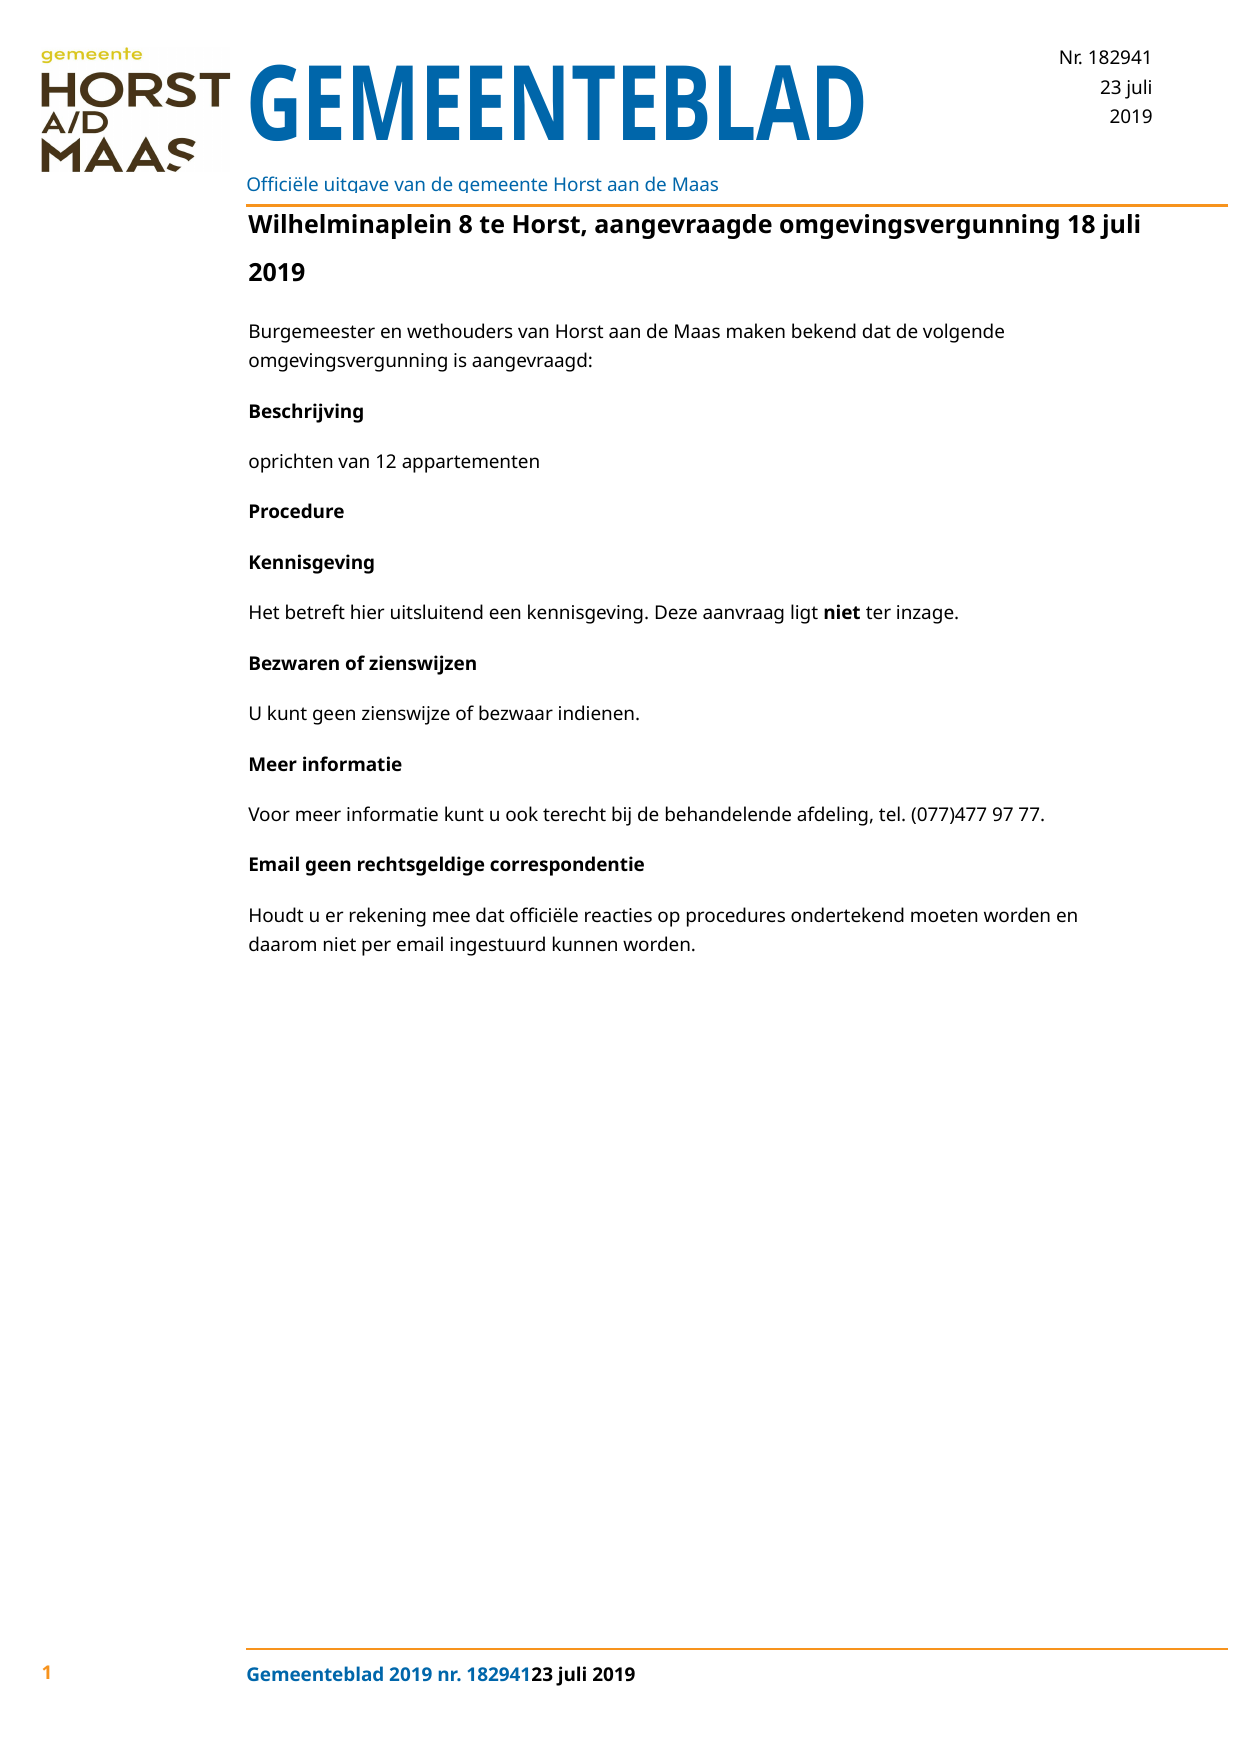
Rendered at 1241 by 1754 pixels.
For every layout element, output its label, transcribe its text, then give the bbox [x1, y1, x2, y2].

text Beschrijving [248, 398, 1152, 424]
text Voor meer informatie kunt u ook terecht bij de behandelende afdeling, tel. (077)477 97 77. [248, 801, 1152, 827]
picture [41, 47, 231, 172]
text Houdt u er rekening mee dat officiële reacties op procedures ondertekend moeten worden en daarom niet per email ingestuurd kunnen worden. [248, 902, 1152, 957]
text Meer informatie [248, 751, 1152, 777]
text U kunt geen zienswijze of bezwaar indienen. [248, 700, 1152, 726]
text Procedure [248, 499, 1152, 524]
text Het betreft hier uitsluitend een kennisgeving. Deze aanvraag ligt niet ter inzage. [248, 599, 1152, 625]
text oprichten van 12 appartementen [248, 448, 1152, 474]
text Bezwaren of zienswijzen [248, 650, 1152, 676]
text Burgemeester en wethouders van Horst aan de Maas maken bekend dat de volgende omgevingsvergunning is aangevraagd: [248, 318, 1152, 373]
text Kennisgeving [248, 549, 1152, 575]
text Wilhelminaplein 8 te Horst, aangevraagde omgevingsvergunning 18 juli 2019 [248, 207, 1152, 288]
text Email geen rechtsgeldige correspondentie [248, 852, 1152, 877]
